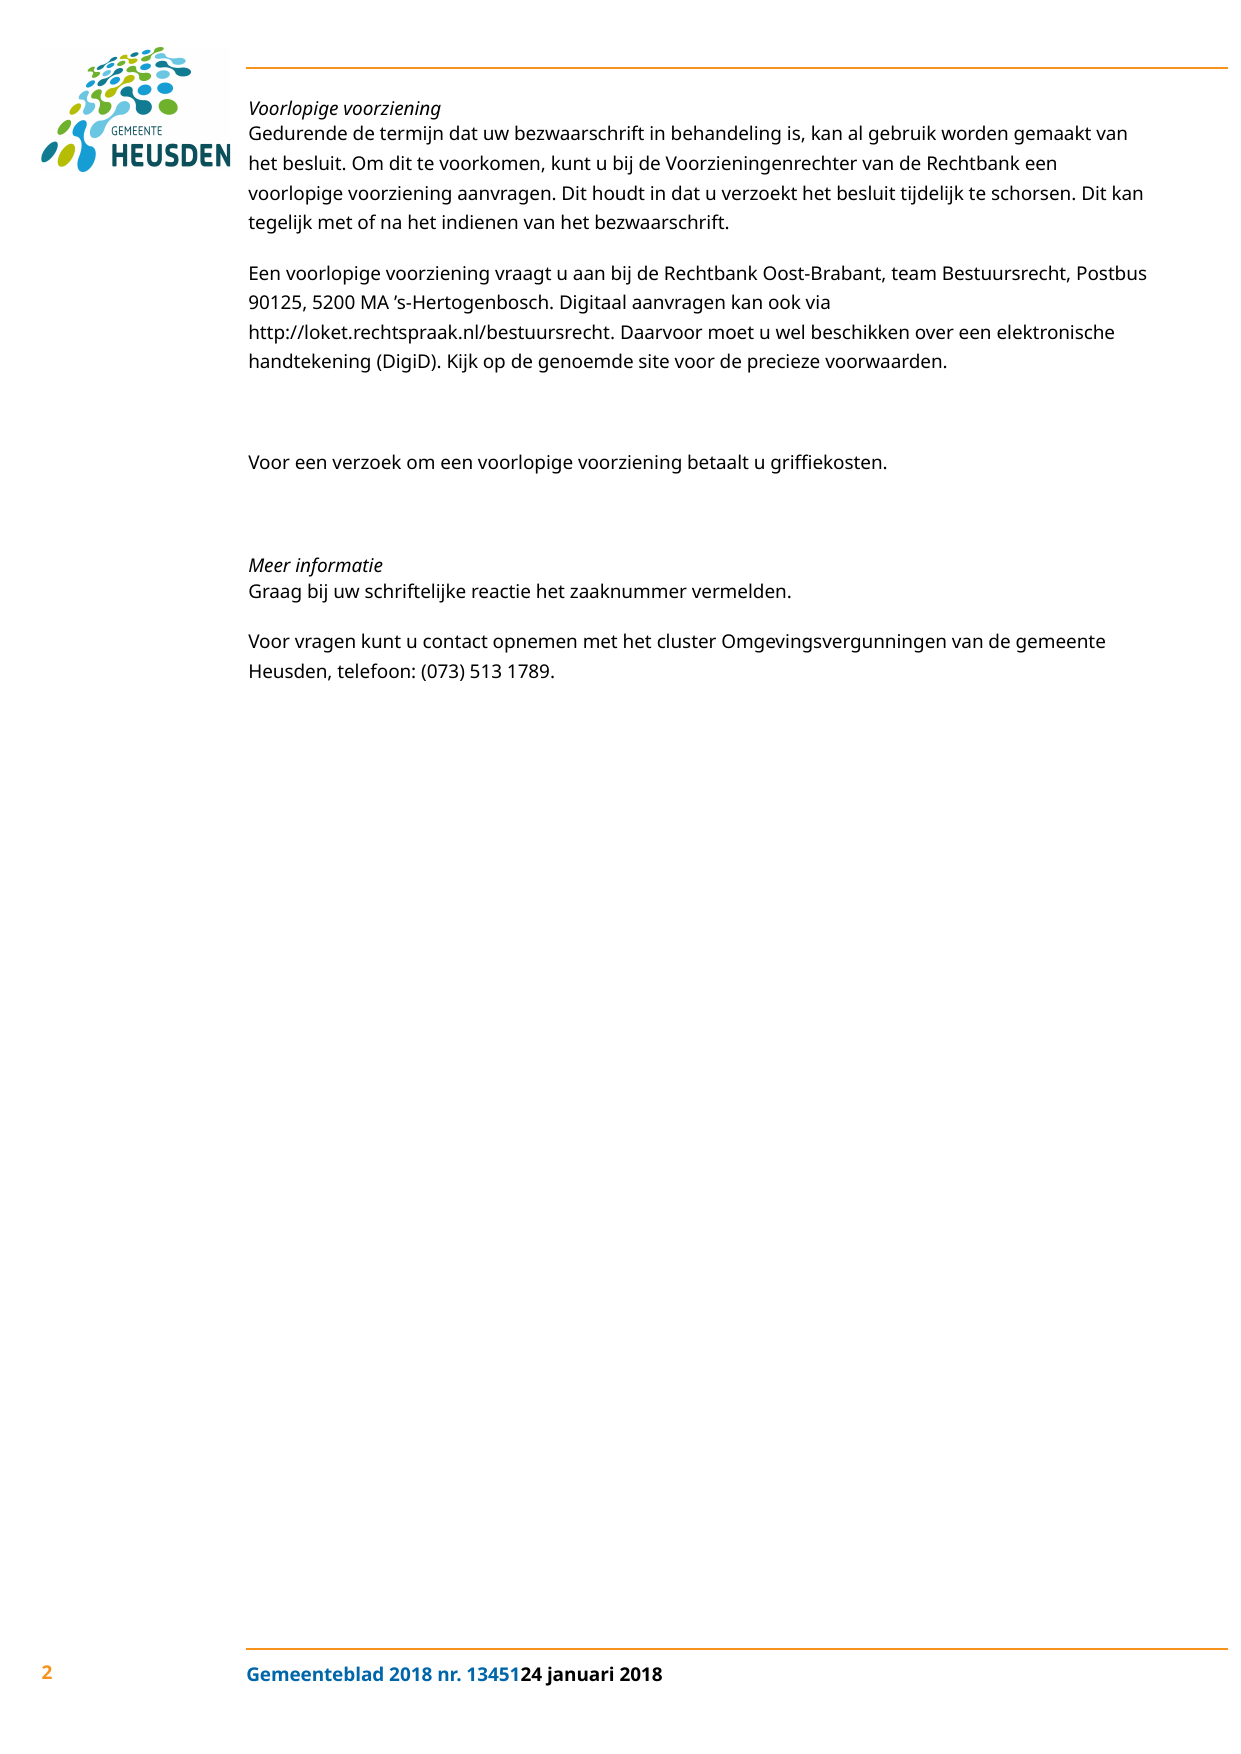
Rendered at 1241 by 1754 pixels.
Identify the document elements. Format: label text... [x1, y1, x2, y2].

picture [41, 47, 231, 172]
text Voor vragen kunt u contact opnemen met het cluster Omgevingsvergunningen van de gemeente Heusden, telefoon: (073) 513 1789. [248, 629, 1152, 684]
text Graag bij uw schriftelijke reactie het zaaknummer vermelden. [248, 578, 1152, 604]
text Een voorlopige voorziening vraagt u aan bij de Rechtbank Oost-Brabant, team Bestuursrecht, Postbus 90125, 5200 MA ’s-Hertogenbosch. Digitaal aanvragen kan ook via http://loket.rechtspraak.nl/bestuursrecht. Daarvoor moet u wel beschikken over een elektronische handtekening (DigiD). Kijk op de genoemde site voor de precieze voorwaarden. [248, 260, 1152, 374]
text Meer informatie [248, 552, 1152, 578]
text Voorlopige voorziening [248, 95, 1152, 121]
text Voor een verzoek om een voorlopige voorziening betaalt u griffiekosten. [248, 449, 1152, 475]
text Gedurende de termijn dat uw bezwaarschrift in behandeling is, kan al gebruik worden gemaakt van het besluit. Om dit te voorkomen, kunt u bij de Voorzieningenrechter van de Rechtbank een voorlopige voorziening aanvragen. Dit houdt in dat u verzoekt het besluit tijdelijk te schorsen. Dit kan tegelijk met of na het indienen van het bezwaarschrift. [248, 121, 1152, 235]
